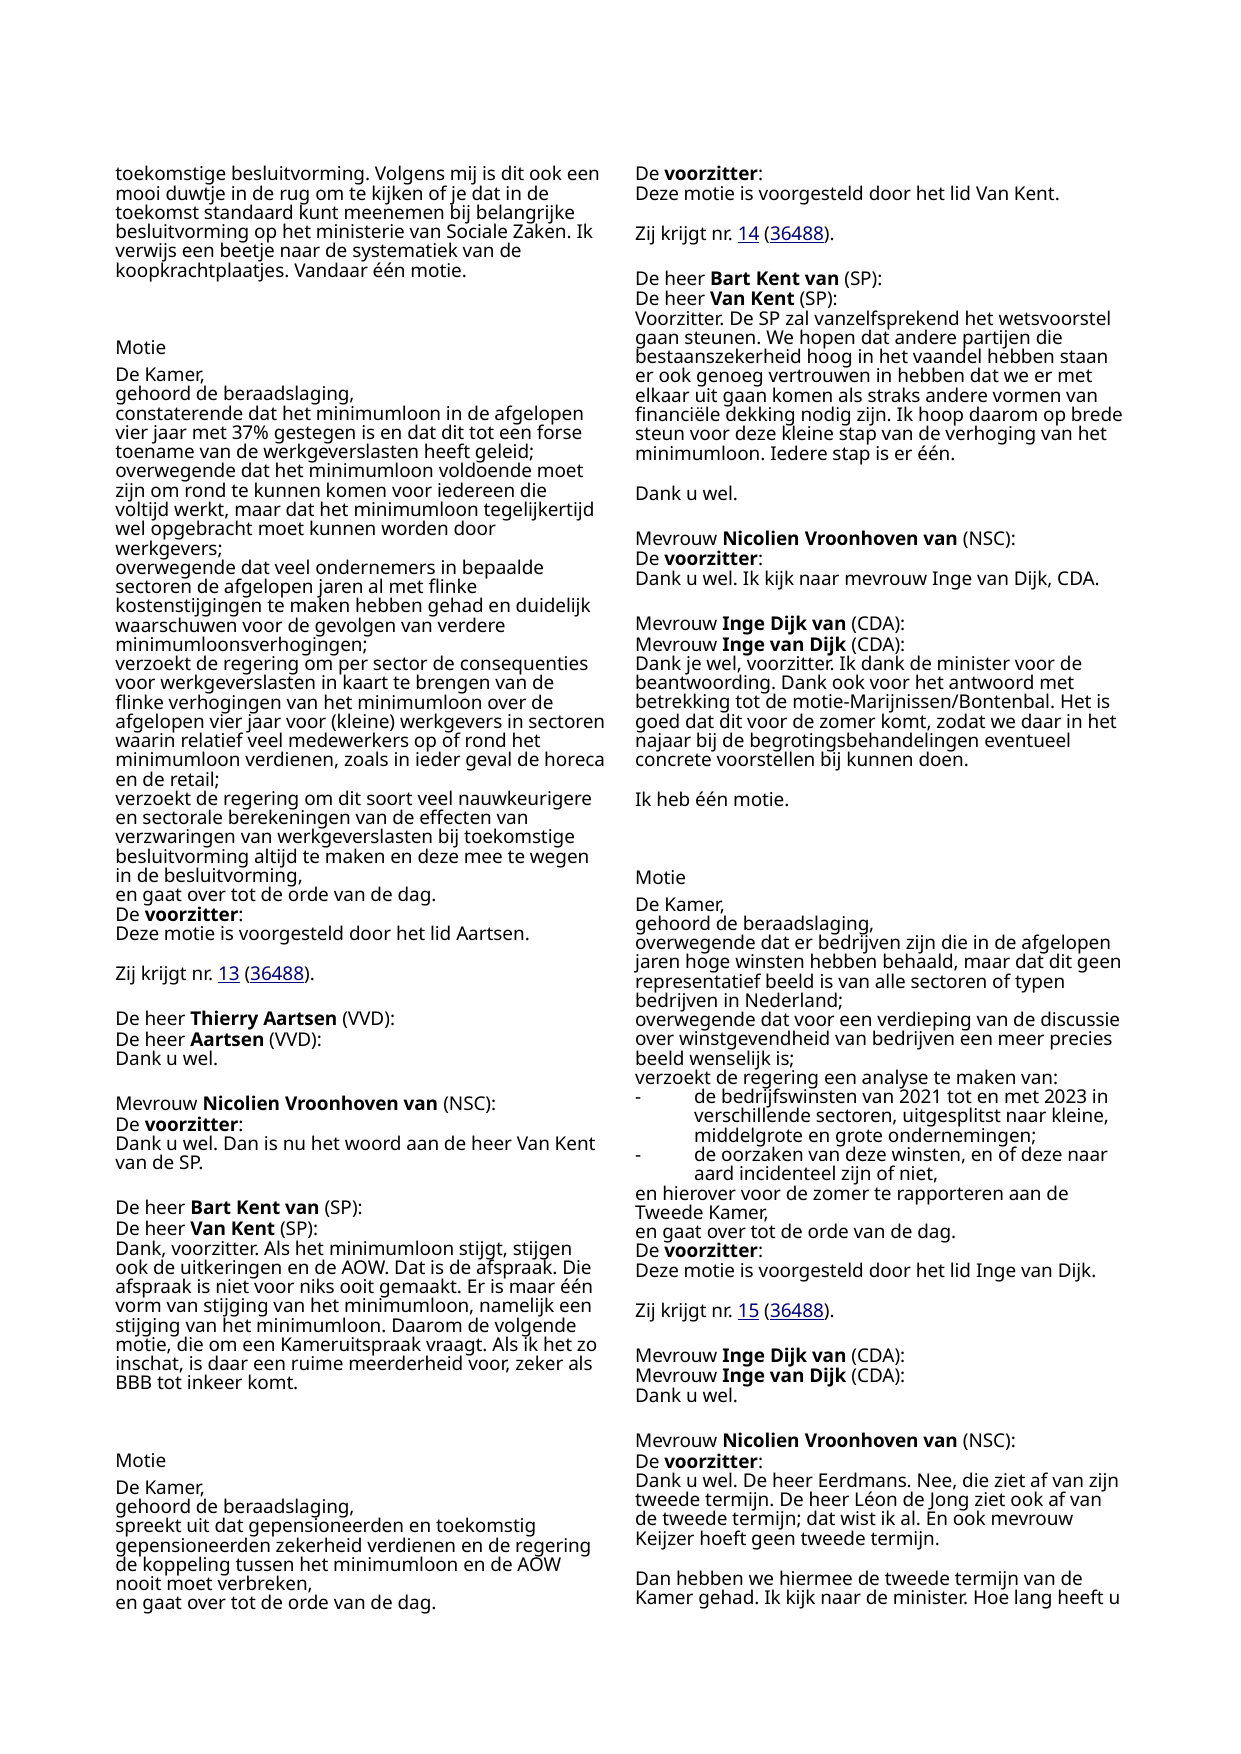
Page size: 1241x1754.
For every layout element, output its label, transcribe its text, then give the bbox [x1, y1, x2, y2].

text Motie [635, 864, 1125, 889]
text De voorzitter: [635, 1453, 1125, 1472]
text Dank u wel. [635, 484, 1125, 504]
text en gaat over tot de orde van de dag. [635, 1223, 1125, 1242]
list de oorzaken van deze winsten, en of deze naar aard incidenteel zijn of niet, [635, 1146, 1125, 1184]
text Mevrouw Inge Dijk van (CDA): [635, 610, 1125, 636]
text De voorzitter: [115, 906, 605, 925]
text De heer Van Kent (SP): [115, 1220, 605, 1239]
text overwegende dat voor een verdieping van de discussie over winstgevendheid van bedrijven een meer precies beeld wenselijk is; [635, 1011, 1125, 1069]
text De voorzitter: [635, 165, 1125, 184]
text verzoekt de regering om per sector de consequenties voor werkgeverslasten in kaart te brengen van de flinke verhogingen van het minimumloon over de afgelopen vier jaar voor (kleine) werkgevers in sectoren waarin relatief veel medewerkers op of rond het minimumloon verdienen, zoals in ieder geval de horeca en de retail; [115, 655, 605, 790]
text Mevrouw Nicolien Vroonhoven van (NSC): [635, 1427, 1125, 1453]
text De voorzitter: [115, 1116, 605, 1135]
text Dank u wel. [635, 1387, 1125, 1406]
text en gaat over tot de orde van de dag. [115, 886, 605, 906]
text De Kamer, [635, 896, 1125, 915]
text spreekt uit dat gepensioneerden en toekomstig gepensioneerden zekerheid verdienen en de regering de koppeling tussen het minimumloon en de AOW nooit moet verbreken, [115, 1517, 605, 1594]
text toekomstige besluitvorming. Volgens mij is dit ook een mooi duwtje in de rug om te kijken of je dat in de toekomst standaard kunt meenemen bij belangrijke besluitvorming op het ministerie van Sociale Zaken. Ik verwijs een beetje naar de systematiek van de koopkrachtplaatjes. Vandaar één motie. [115, 165, 605, 281]
text Deze motie is voorgesteld door het lid Aartsen. [115, 925, 605, 944]
text constaterende dat het minimumloon in de afgelopen vier jaar met 37% gestegen is en dat dit tot een forse toename van de werkgeverslasten heeft geleid; [115, 404, 605, 462]
text Zij krijgt nr. 15 (36488). [635, 1302, 1125, 1321]
text Deze motie is voorgesteld door het lid Inge van Dijk. [635, 1262, 1125, 1281]
text De voorzitter: [635, 1242, 1125, 1262]
text Dank, voorzitter. Als het minimumloon stijgt, stijgen ook de uitkeringen en de AOW. Dat is de afspraak. Die afspraak is niet voor niks ooit gemaakt. Er is maar één vorm van stijging van het minimumloon, namelijk een stijging van het minimumloon. Daarom de volgende motie, die om een Kameruitspraak vraagt. Als ik het zo inschat, is daar een ruime meerderheid voor, zeker als BBB tot inkeer komt. [115, 1239, 605, 1394]
text Zij krijgt nr. 13 (36488). [115, 965, 605, 984]
text overwegende dat veel ondernemers in bepaalde sectoren de afgelopen jaren al met flinke kostenstijgingen te maken hebben gehad en duidelijk waarschuwen voor de gevolgen van verdere minimumloonsverhogingen; [115, 559, 605, 655]
list de bedrijfswinsten van 2021 tot en met 2023 in verschillende sectoren, uitgesplitst naar kleine, middelgrote en grote ondernemingen; [635, 1088, 1125, 1146]
text Deze motie is voorgesteld door het lid Van Kent. [635, 184, 1125, 204]
text en gaat over tot de orde van de dag. [115, 1594, 605, 1614]
text De voorzitter: [635, 550, 1125, 570]
text gehoord de beraadslaging, [115, 1498, 605, 1517]
text en hierover voor de zomer te rapporteren aan de Tweede Kamer, [635, 1184, 1125, 1223]
text Dan hebben we hiermee de tweede termijn van de Kamer gehad. Ik kijk naar de minister. Hoe lang heeft u [635, 1570, 1125, 1608]
text Mevrouw Nicolien Vroonhoven van (NSC): [635, 525, 1125, 550]
text De heer Thierry Aartsen (VVD): [115, 1005, 605, 1031]
text overwegende dat er bedrijven zijn die in de afgelopen jaren hoge winsten hebben behaald, maar dat dit geen representatief beeld is van alle sectoren of typen bedrijven in Nederland; [635, 934, 1125, 1011]
text Zij krijgt nr. 14 (36488). [635, 224, 1125, 244]
text gehoord de beraadslaging, [635, 915, 1125, 934]
text Mevrouw Inge van Dijk (CDA): [635, 1367, 1125, 1387]
text De heer Bart Kent van (SP): [115, 1194, 605, 1220]
text Mevrouw Inge Dijk van (CDA): [635, 1342, 1125, 1367]
text Mevrouw Nicolien Vroonhoven van (NSC): [115, 1090, 605, 1116]
text Ik heb één motie. [635, 791, 1125, 810]
text Mevrouw Inge van Dijk (CDA): [635, 636, 1125, 655]
text Dank u wel. De heer Eerdmans. Nee, die ziet af van zijn tweede termijn. De heer Léon de Jong ziet ook af van de tweede termijn; dat wist ik al. En ook mevrouw Keijzer hoeft geen tweede termijn. [635, 1472, 1125, 1549]
text Motie [115, 334, 605, 360]
text De Kamer, [115, 1479, 605, 1498]
text De heer Van Kent (SP): [635, 290, 1125, 310]
text Dank je wel, voorzitter. Ik dank de minister voor de beantwoording. Dank ook voor het antwoord met betrekking tot de motie-Marijnissen/Bontenbal. Het is goed dat dit voor de zomer komt, zodat we daar in het najaar bij de begrotingsbehandelingen eventueel concrete voorstellen bij kunnen doen. [635, 655, 1125, 770]
text Dank u wel. Ik kijk naar mevrouw Inge van Dijk, CDA. [635, 570, 1125, 589]
text gehoord de beraadslaging, [115, 385, 605, 404]
text De Kamer, [115, 366, 605, 385]
text Voorzitter. De SP zal vanzelfsprekend het wetsvoorstel gaan steunen. We hopen dat andere partijen die bestaanszekerheid hoog in het vaandel hebben staan er ook genoeg vertrouwen in hebben dat we er met elkaar uit gaan komen als straks andere vormen van financiële dekking nodig zijn. Ik hoop daarom op brede steun voor deze kleine stap van de verhoging van het minimumloon. Iedere stap is er één. [635, 310, 1125, 464]
text overwegende dat het minimumloon voldoende moet zijn om rond te kunnen komen voor iedereen die voltijd werkt, maar dat het minimumloon tegelijkertijd wel opgebracht moet kunnen worden door werkgevers; [115, 462, 605, 559]
text Dank u wel. Dan is nu het woord aan de heer Van Kent van de SP. [115, 1135, 605, 1174]
text Dank u wel. [115, 1050, 605, 1069]
text De heer Bart Kent van (SP): [635, 265, 1125, 290]
text verzoekt de regering om dit soort veel nauwkeurigere en sectorale berekeningen van de effecten van verzwaringen van werkgeverslasten bij toekomstige besluitvorming altijd te maken en deze mee te wegen in de besluitvorming, [115, 790, 605, 886]
text De heer Aartsen (VVD): [115, 1031, 605, 1050]
text verzoekt de regering een analyse te maken van: [635, 1069, 1125, 1088]
text Motie [115, 1447, 605, 1473]
